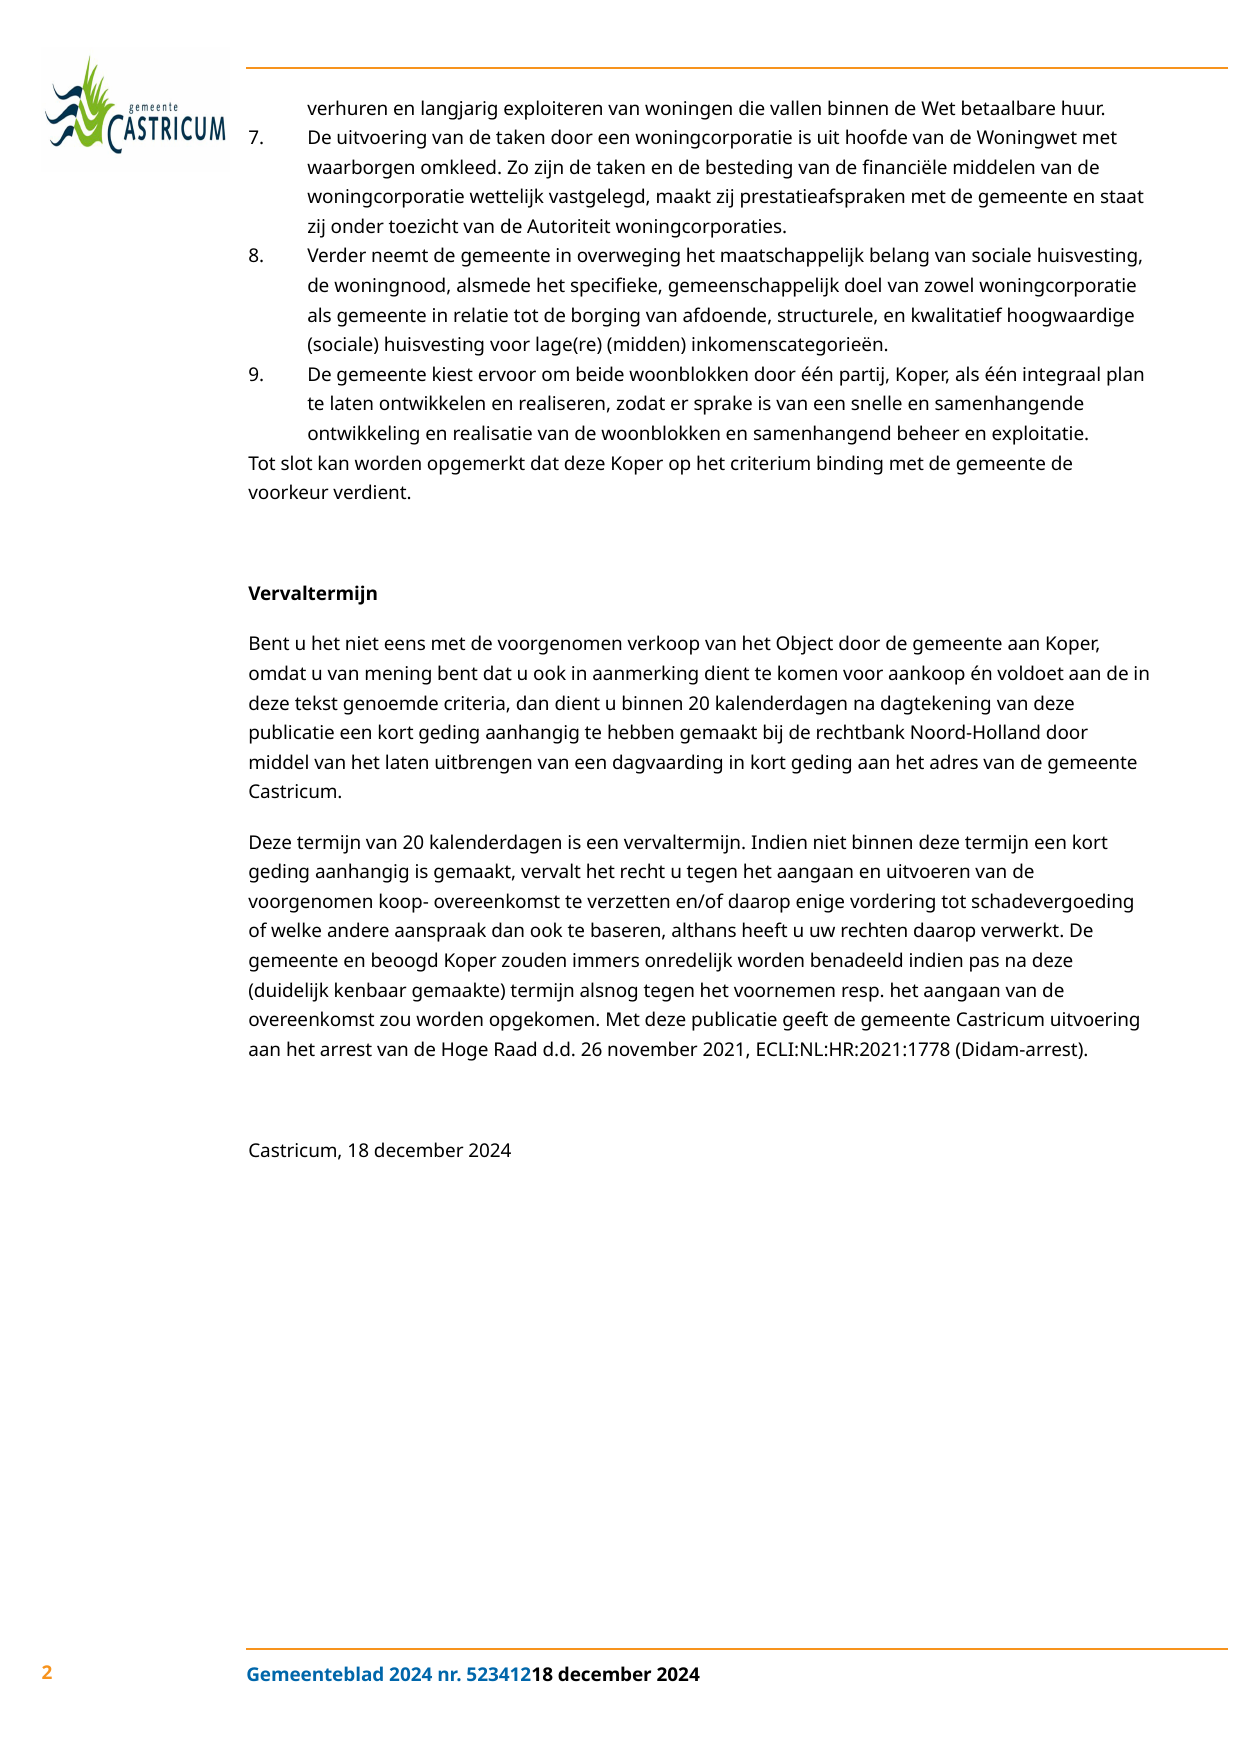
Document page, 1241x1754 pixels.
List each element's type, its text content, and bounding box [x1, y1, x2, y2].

text Bent u het niet eens met de voorgenomen verkoop van het Object door de gemeente aan Koper, omdat u van mening bent dat u ook in aanmerking dient te komen voor aankoop én voldoet aan de in deze tekst genoemde criteria, dan dient u binnen 20 kalenderdagen na dagtekening van deze publicatie een kort geding aanhangig te hebben gemaakt bij de rechtbank Noord-Holland door middel van het laten uitbrengen van een dagvaarding in kort geding aan het adres van de gemeente Castricum. [248, 631, 1152, 804]
list De gemeente kiest ervoor om beide woonblokken door één partij, Koper, als één integraal plan te laten ontwikkelen en realiseren, zodat er sprake is van een snelle en samenhangende ontwikkeling en realisatie van de woonblokken en samenhangend beheer en exploitatie. [248, 361, 1152, 446]
picture [41, 47, 231, 172]
list Verder neemt de gemeente in overweging het maatschappelijk belang van sociale huisvesting, de woningnood, alsmede het specifieke, gemeenschappelijk doel van zowel woningcorporatie als gemeente in relatie tot de borging van afdoende, structurele, en kwalitatief hoogwaardige (sociale) huisvesting voor lage(re) (midden) inkomenscategorieën. [248, 243, 1152, 357]
text Deze termijn van 20 kalenderdagen is een vervaltermijn. Indien niet binnen deze termijn een kort geding aanhangig is gemaakt, vervalt het recht u tegen het aangaan en uitvoeren van de voorgenomen koop- overeenkomst te verzetten en/of daarop enige vordering tot schadevergoeding of welke andere aanspraak dan ook te baseren, althans heeft u uw rechten daarop verwerkt. De gemeente en beoogd Koper zouden immers onredelijk worden benadeeld indien pas na deze (duidelijk kenbaar gemaakte) termijn alsnog tegen het voornemen resp. het aangaan van de overeenkomst zou worden opgekomen. Met deze publicatie geeft de gemeente Castricum uitvoering aan het arrest van de Hoge Raad d.d. 26 november 2021, ECLI:NL:HR:2021:1778 (Didam-arrest). [248, 829, 1152, 1062]
text Tot slot kan worden opgemerkt dat deze Koper op het criterium binding met de gemeente de voorkeur verdient. [248, 450, 1152, 505]
list De uitvoering van de taken door een woningcorporatie is uit hoofde van de Woningwet met waarborgen omkleed. Zo zijn de taken en de besteding van de financiële middelen van de woningcorporatie wettelijk vastgelegd, maakt zij prestatieafspraken met de gemeente en staat zij onder toezicht van de Autoriteit woningcorporaties. [248, 124, 1152, 239]
text Vervaltermijn [248, 580, 1152, 606]
text Castricum, 18 december 2024 [248, 1137, 1152, 1163]
list verhuren en langjarig exploiteren van woningen die vallen binnen de Wet betaalbare huur. [248, 95, 1152, 121]
